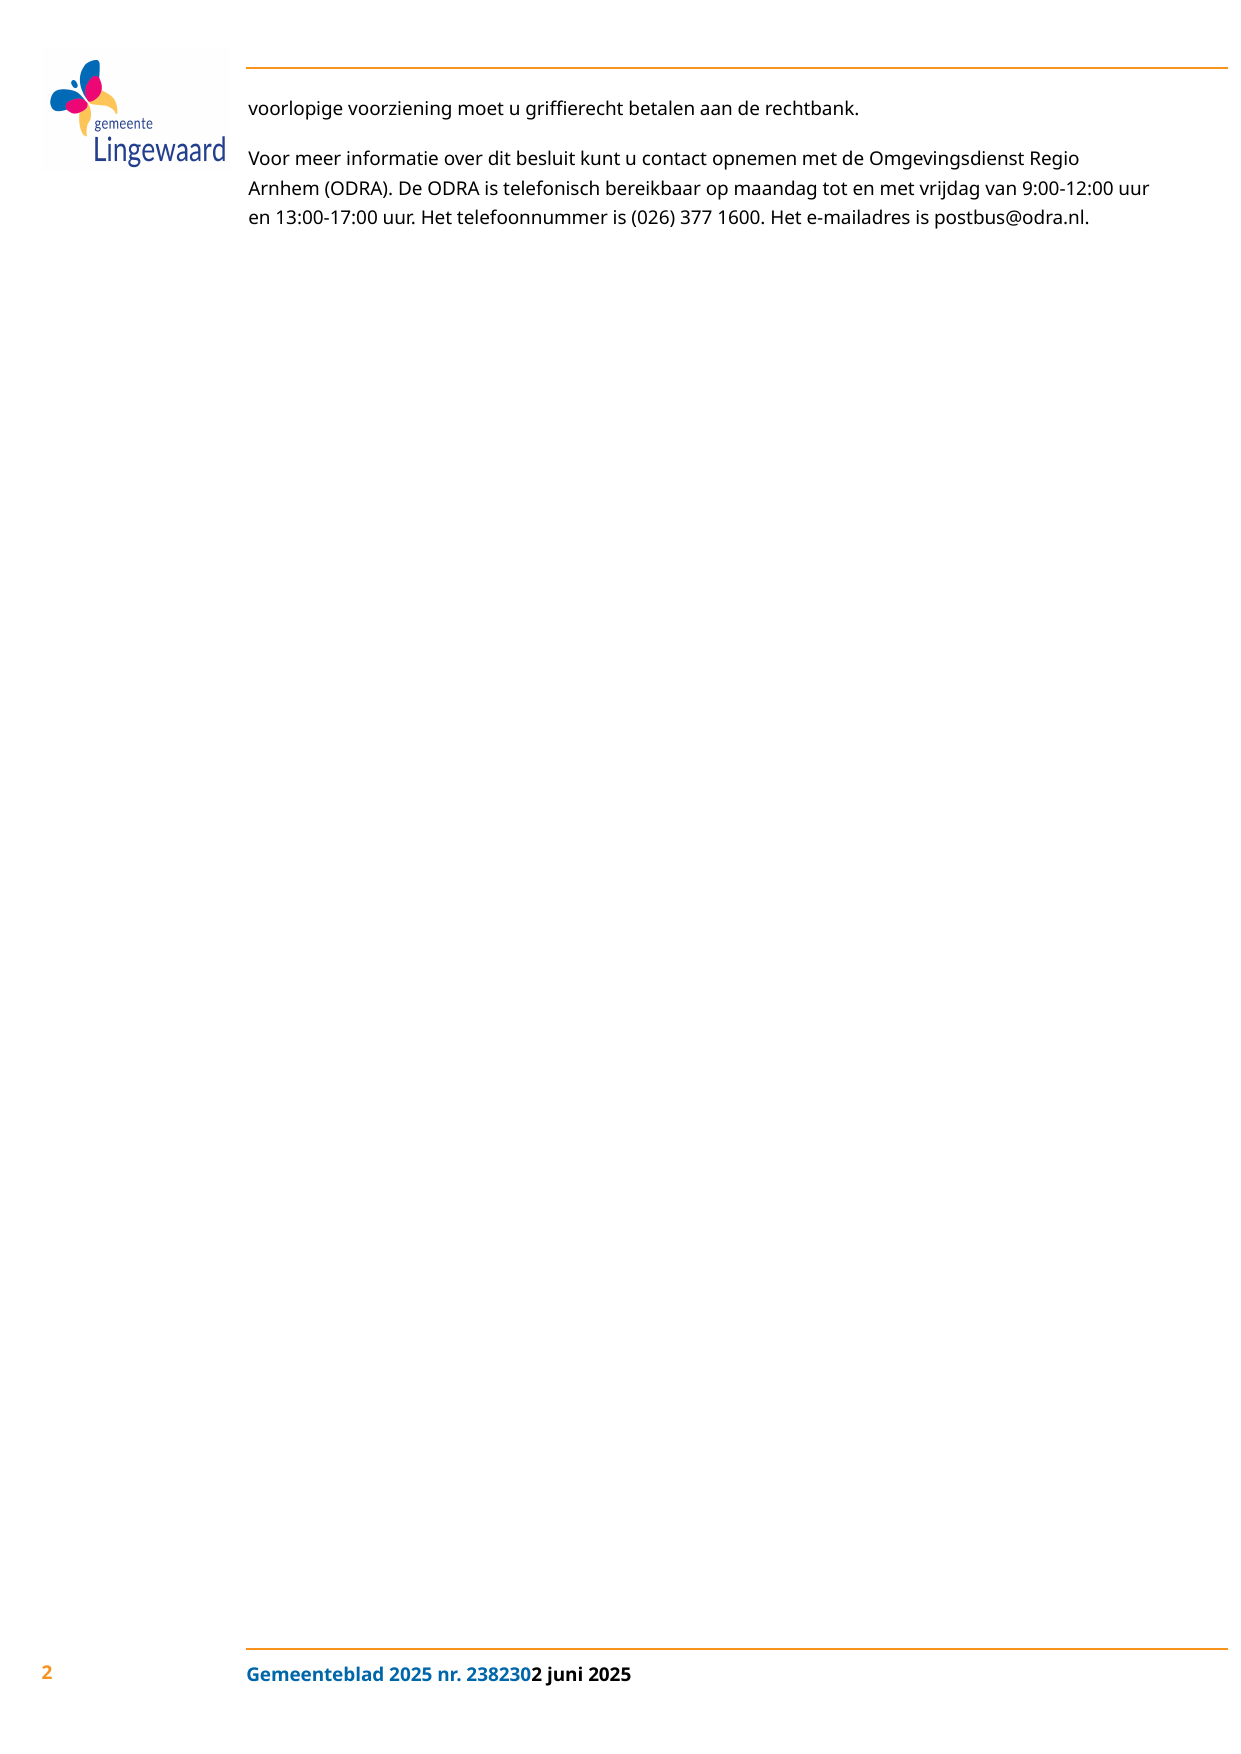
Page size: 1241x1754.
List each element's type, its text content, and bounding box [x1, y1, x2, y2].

text voorlopige voorziening moet u griffierecht betalen aan de rechtbank. [248, 95, 1152, 121]
picture [41, 47, 231, 172]
text Voor meer informatie over dit besluit kunt u contact opnemen met de Omgevingsdienst Regio Arnhem (ODRA). De ODRA is telefonisch bereikbaar op maandag tot en met vrijdag van 9:00-12:00 uur en 13:00-17:00 uur. Het telefoonnummer is (026) 377 1600. Het e-mailadres is postbus@odra.nl. [248, 145, 1152, 230]
